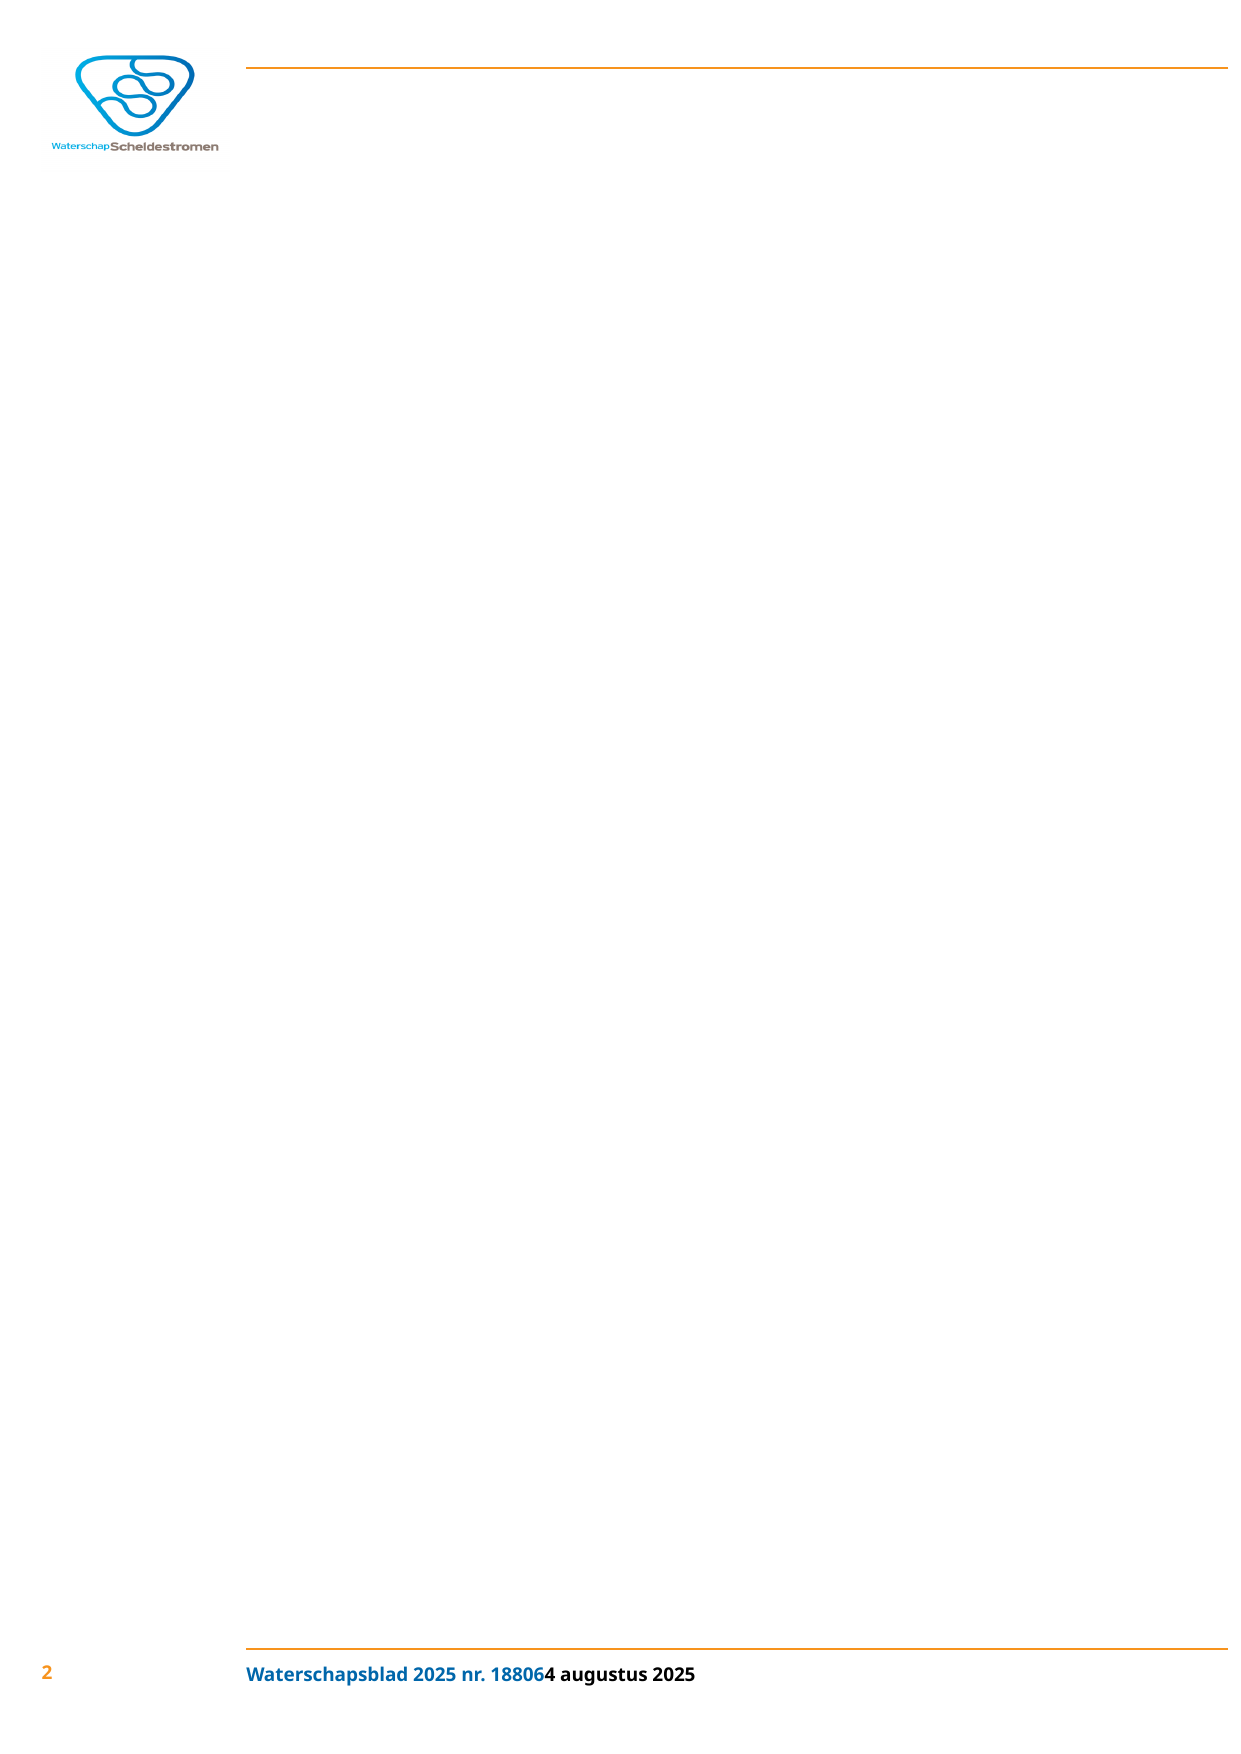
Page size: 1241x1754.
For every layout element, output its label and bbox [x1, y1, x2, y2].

picture [41, 47, 231, 172]
